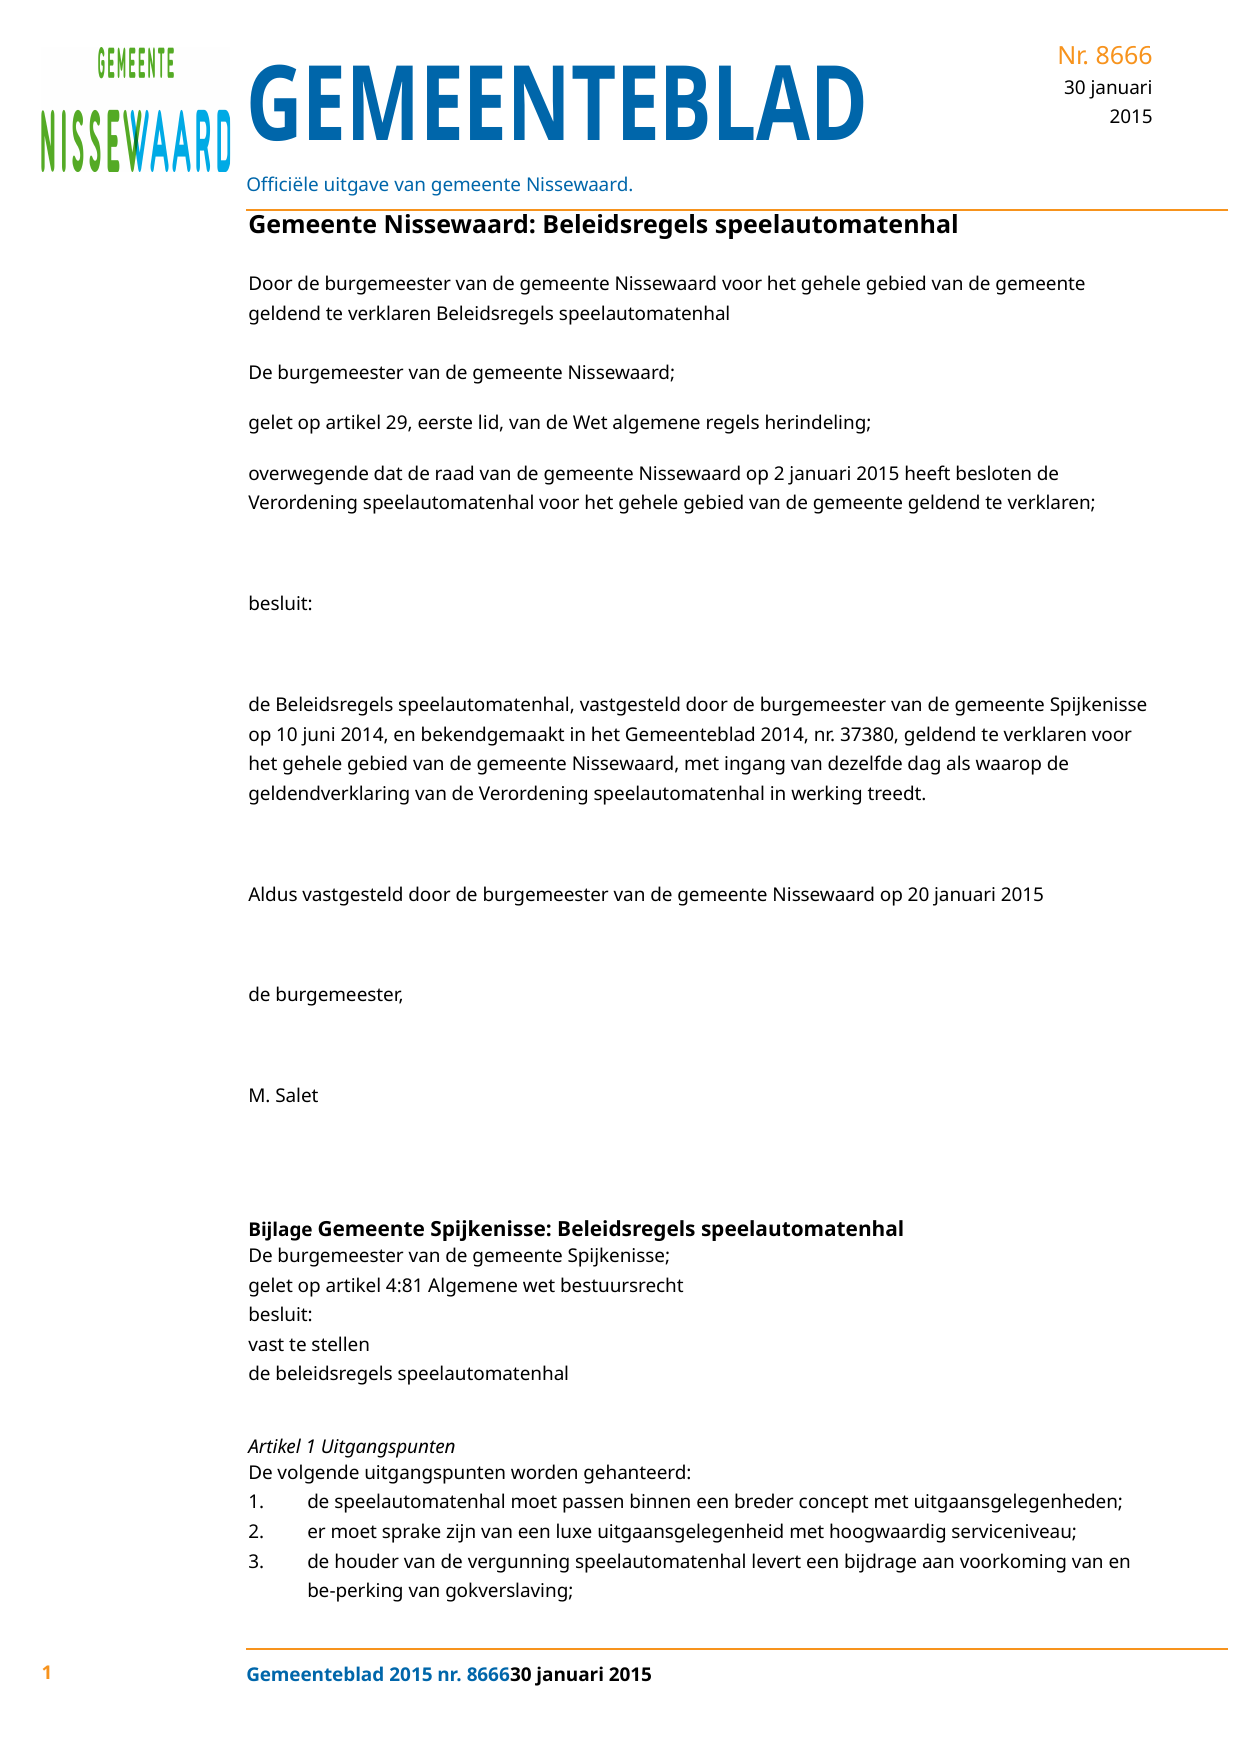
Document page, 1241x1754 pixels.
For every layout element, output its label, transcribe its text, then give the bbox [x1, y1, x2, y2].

text Bijlage Gemeente Spijkenisse: Beleidsregels speelautomatenhal [248, 1214, 1152, 1242]
text M. Salet [248, 1082, 1152, 1108]
text besluit: [248, 1301, 1152, 1327]
picture [154, 157, 165, 172]
text de beleidsregels speelautomatenhal [248, 1361, 1152, 1386]
list de speelautomatenhal moet passen binnen een breder concept met uitgaansgelegenheden; [248, 1489, 1152, 1514]
text de burgemeester, [248, 982, 1152, 1007]
text De burgemeester van de gemeente Spijkenisse; [248, 1242, 1152, 1268]
text gelet op artikel 4:81 Algemene wet bestuursrecht [248, 1272, 1152, 1298]
text De volgende uitgangspunten worden gehanteerd: [248, 1459, 1152, 1485]
text vast te stellen [248, 1331, 1152, 1357]
text gelet op artikel 29, eerste lid, van de Wet algemene regels herindeling; [248, 409, 1152, 435]
text besluit: [248, 590, 1152, 616]
text Door de burgemeester van de gemeente Nissewaard voor het gehele gebied van de gemeente geldend te verklaren Beleidsregels speelautomatenhal [248, 270, 1152, 326]
text Aldus vastgesteld door de burgemeester van de gemeente Nissewaard op 20 januari 2015 [248, 881, 1152, 906]
picture [176, 157, 187, 172]
picture [41, 47, 231, 172]
picture [201, 122, 206, 138]
text Gemeente Nissewaard: Beleidsregels speelautomatenhal [248, 211, 1152, 241]
list de houder van de vergunning speelautomatenhal levert een bijdrage aan voorkoming van en be-perking van gokverslaving; [248, 1548, 1152, 1603]
text De burgemeester van de gemeente Nissewaard; [248, 359, 1152, 385]
text overwegende dat de raad van de gemeente Nissewaard op 2 januari 2015 heeft besloten de Verordening speelautomatenhal voor het gehele gebied van de gemeente geldend te verklaren; [248, 460, 1152, 515]
picture [200, 151, 206, 172]
picture [222, 122, 227, 160]
list er moet sprake zijn van een luxe uitgaansgelegenheid met hoogwaardig serviceniveau; [248, 1518, 1152, 1544]
text Artikel 1 Uitgangspunten [248, 1433, 1152, 1459]
text de Beleidsregels speelautomatenhal, vastgesteld door de burgemeester van de gemeente Spijkenisse op 10 juni 2014, en bekendgemaakt in het Gemeenteblad 2014, nr. 37380, geldend te verklaren voor het gehele gebied van de gemeente Nissewaard, met ingang van dezelfde dag als waarop de geldendverklaring van de Verordening speelautomatenhal in werking treedt. [248, 691, 1152, 806]
